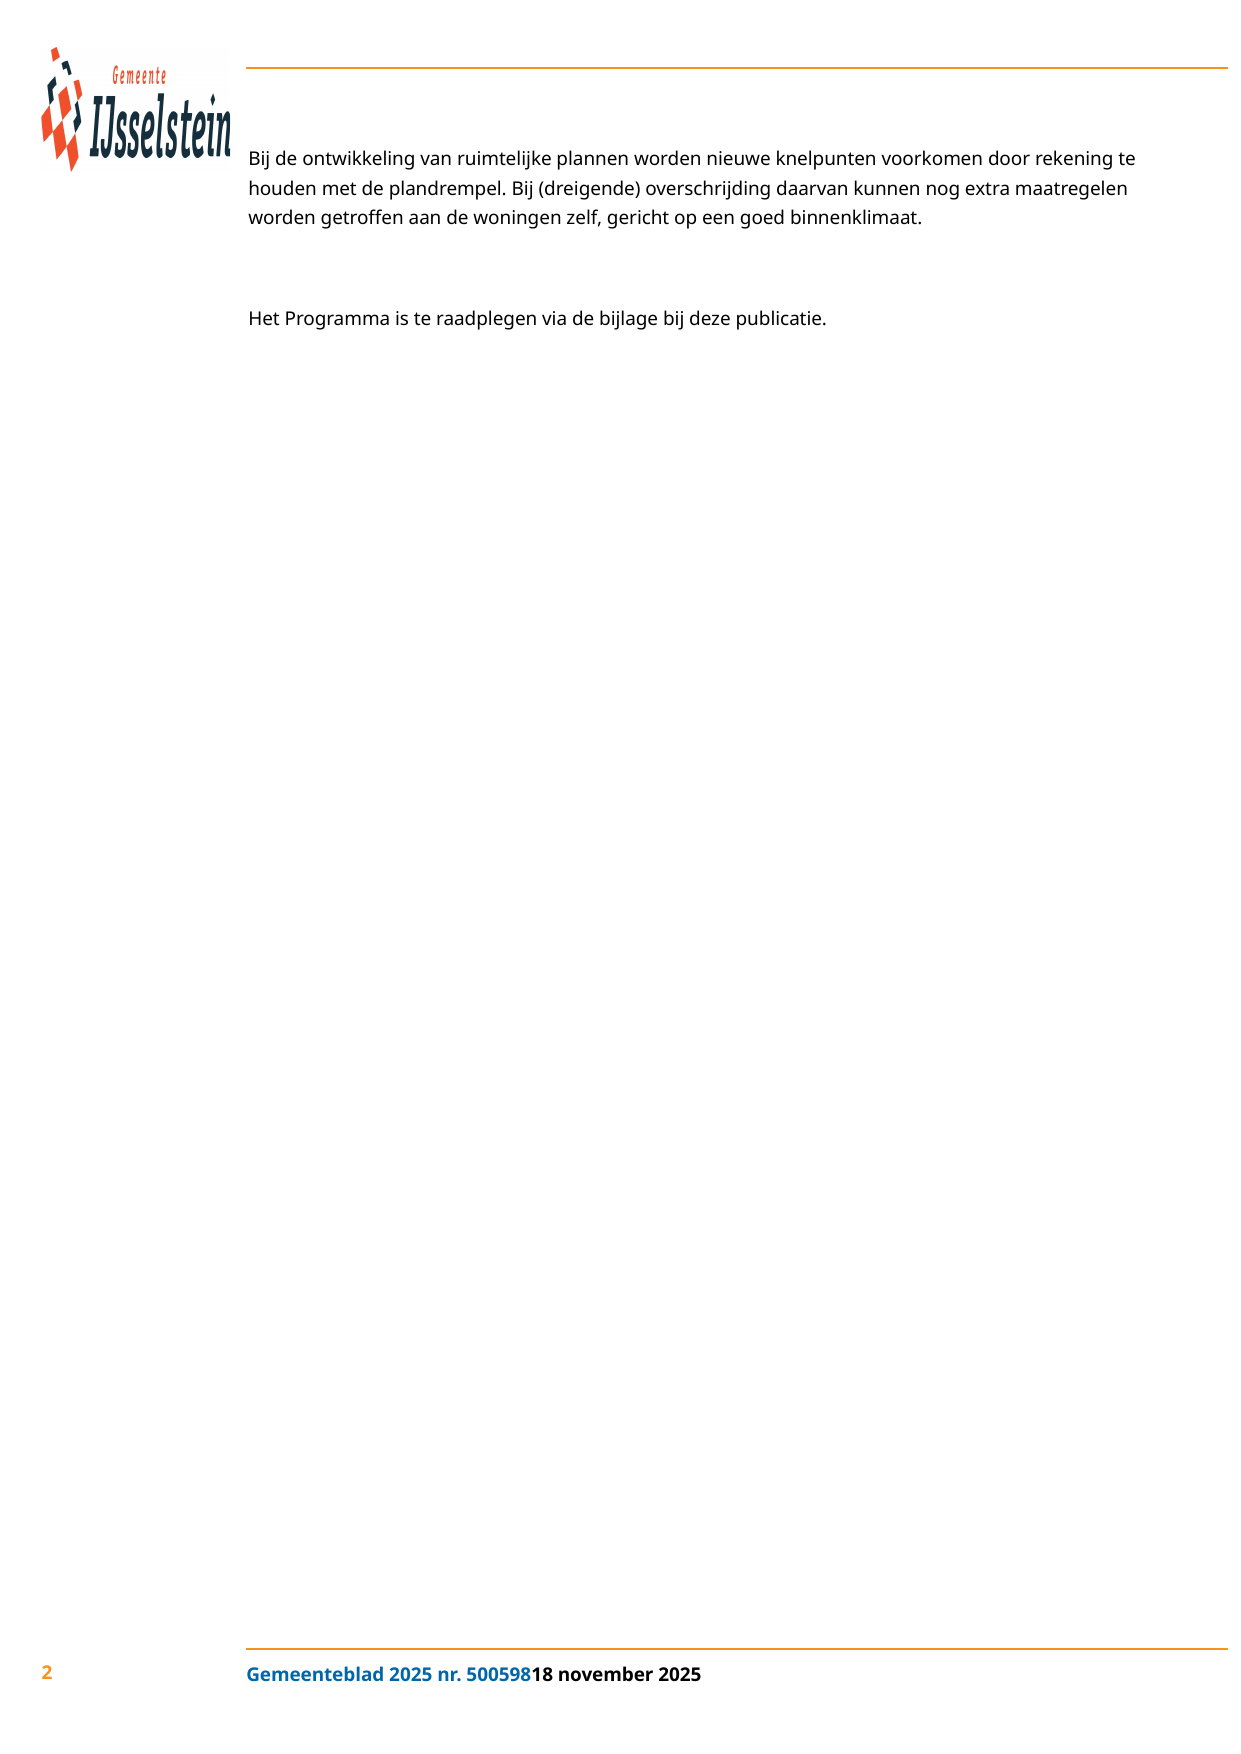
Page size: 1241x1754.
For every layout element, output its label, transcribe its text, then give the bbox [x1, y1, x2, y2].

text Bij de ontwikkeling van ruimtelijke plannen worden nieuwe knelpunten voorkomen door rekening te houden met de plandrempel. Bij (dreigende) overschrijding daarvan kunnen nog extra maatregelen worden getroffen aan de woningen zelf, gericht op een goed binnenklimaat. [248, 145, 1152, 230]
picture [41, 47, 231, 172]
text Het Programma is te raadplegen via de bijlage bij deze publicatie. [248, 305, 1152, 331]
